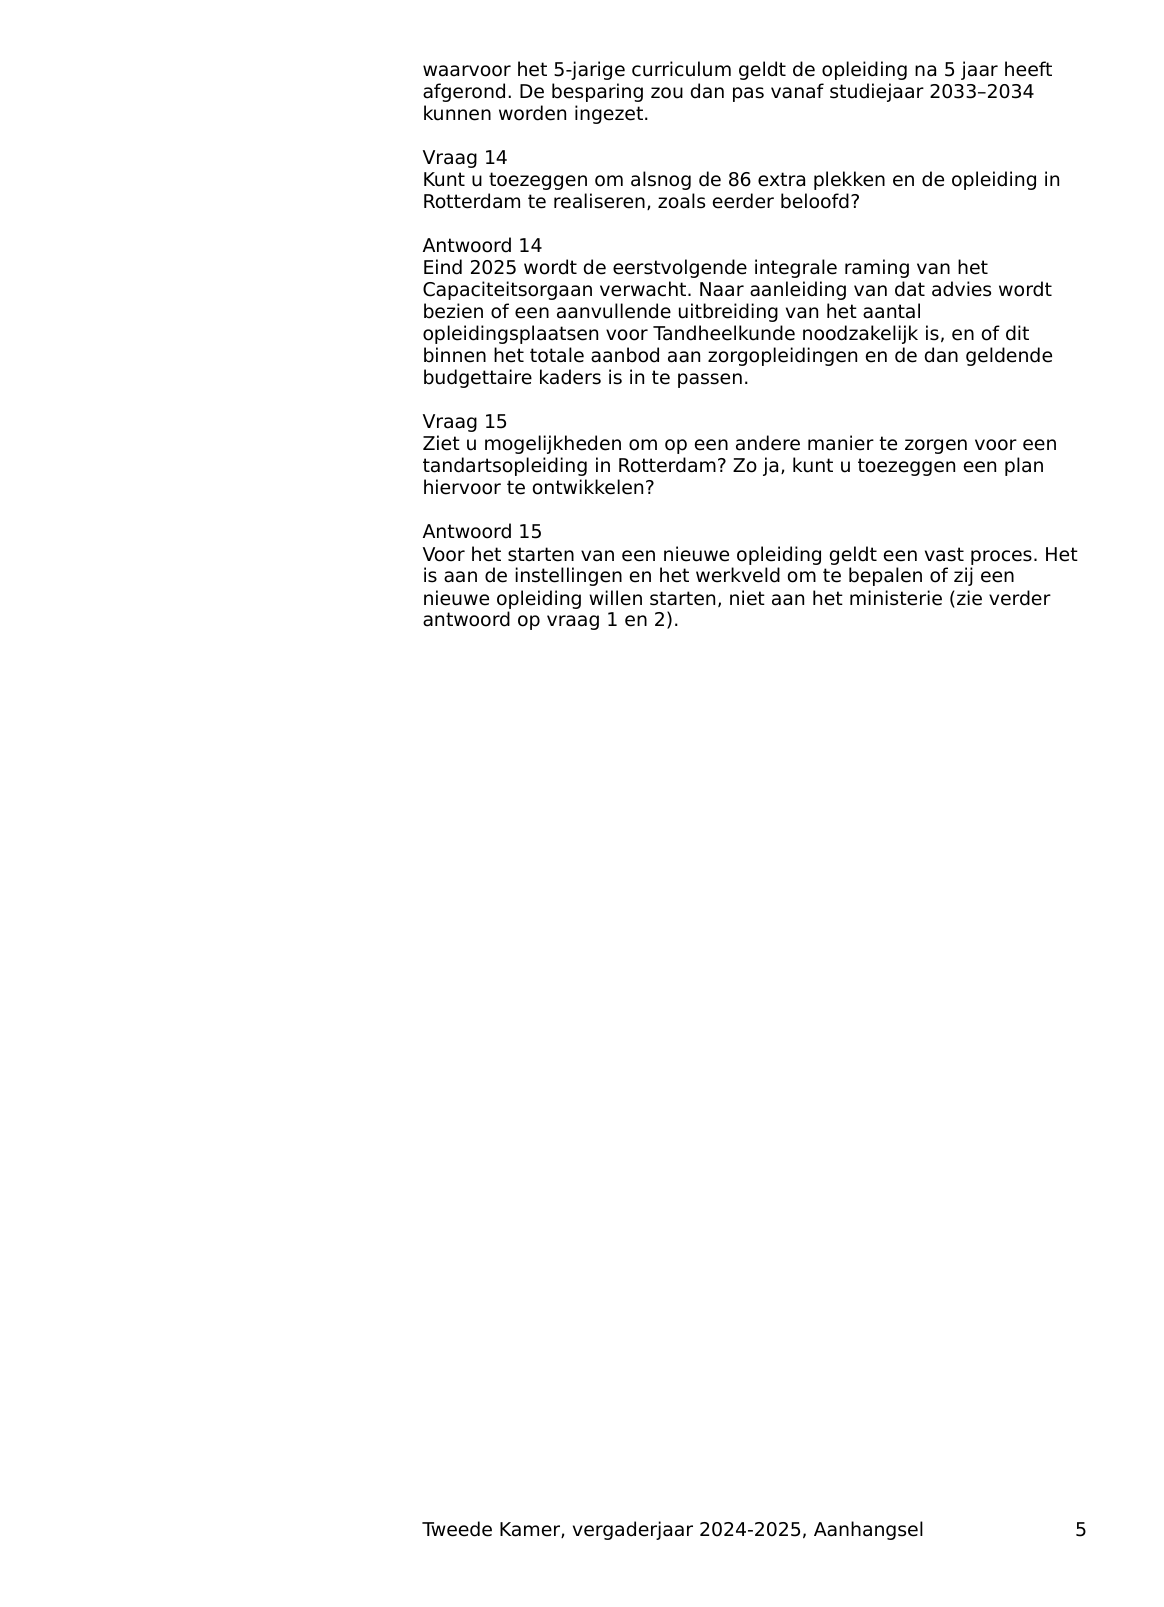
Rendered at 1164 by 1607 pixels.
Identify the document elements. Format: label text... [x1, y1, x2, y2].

text Antwoord 14 [422, 235, 1087, 257]
text Antwoord 15 [422, 521, 1087, 543]
text Vraag 14 [422, 147, 1087, 169]
text Ziet u mogelijkheden om op een andere manier te zorgen voor een tandartsopleiding in Rotterdam? Zo ja, kunt u toezeggen een plan hiervoor te ontwikkelen? [422, 433, 1087, 499]
text waarvoor het 5-jarige curriculum geldt de opleiding na 5 jaar heeft afgerond. De besparing zou dan pas vanaf studiejaar 2033–2034 kunnen worden ingezet. [422, 59, 1087, 125]
text Kunt u toezeggen om alsnog de 86 extra plekken en de opleiding in Rotterdam te realiseren, zoals eerder beloofd? [422, 169, 1087, 213]
text Voor het starten van een nieuwe opleiding geldt een vast proces. Het is aan de instellingen en het werkveld om te bepalen of zij een nieuwe opleiding willen starten, niet aan het ministerie (zie verder antwoord op vraag 1 en 2). [422, 543, 1087, 631]
text Vraag 15 [422, 411, 1087, 433]
text Eind 2025 wordt de eerstvolgende integrale raming van het Capaciteitsorgaan verwacht. Naar aanleiding van dat advies wordt bezien of een aanvullende uitbreiding van het aantal opleidingsplaatsen voor Tandheelkunde noodzakelijk is, en of dit binnen het totale aanbod aan zorgopleidingen en de dan geldende budgettaire kaders is in te passen. [422, 257, 1087, 389]
